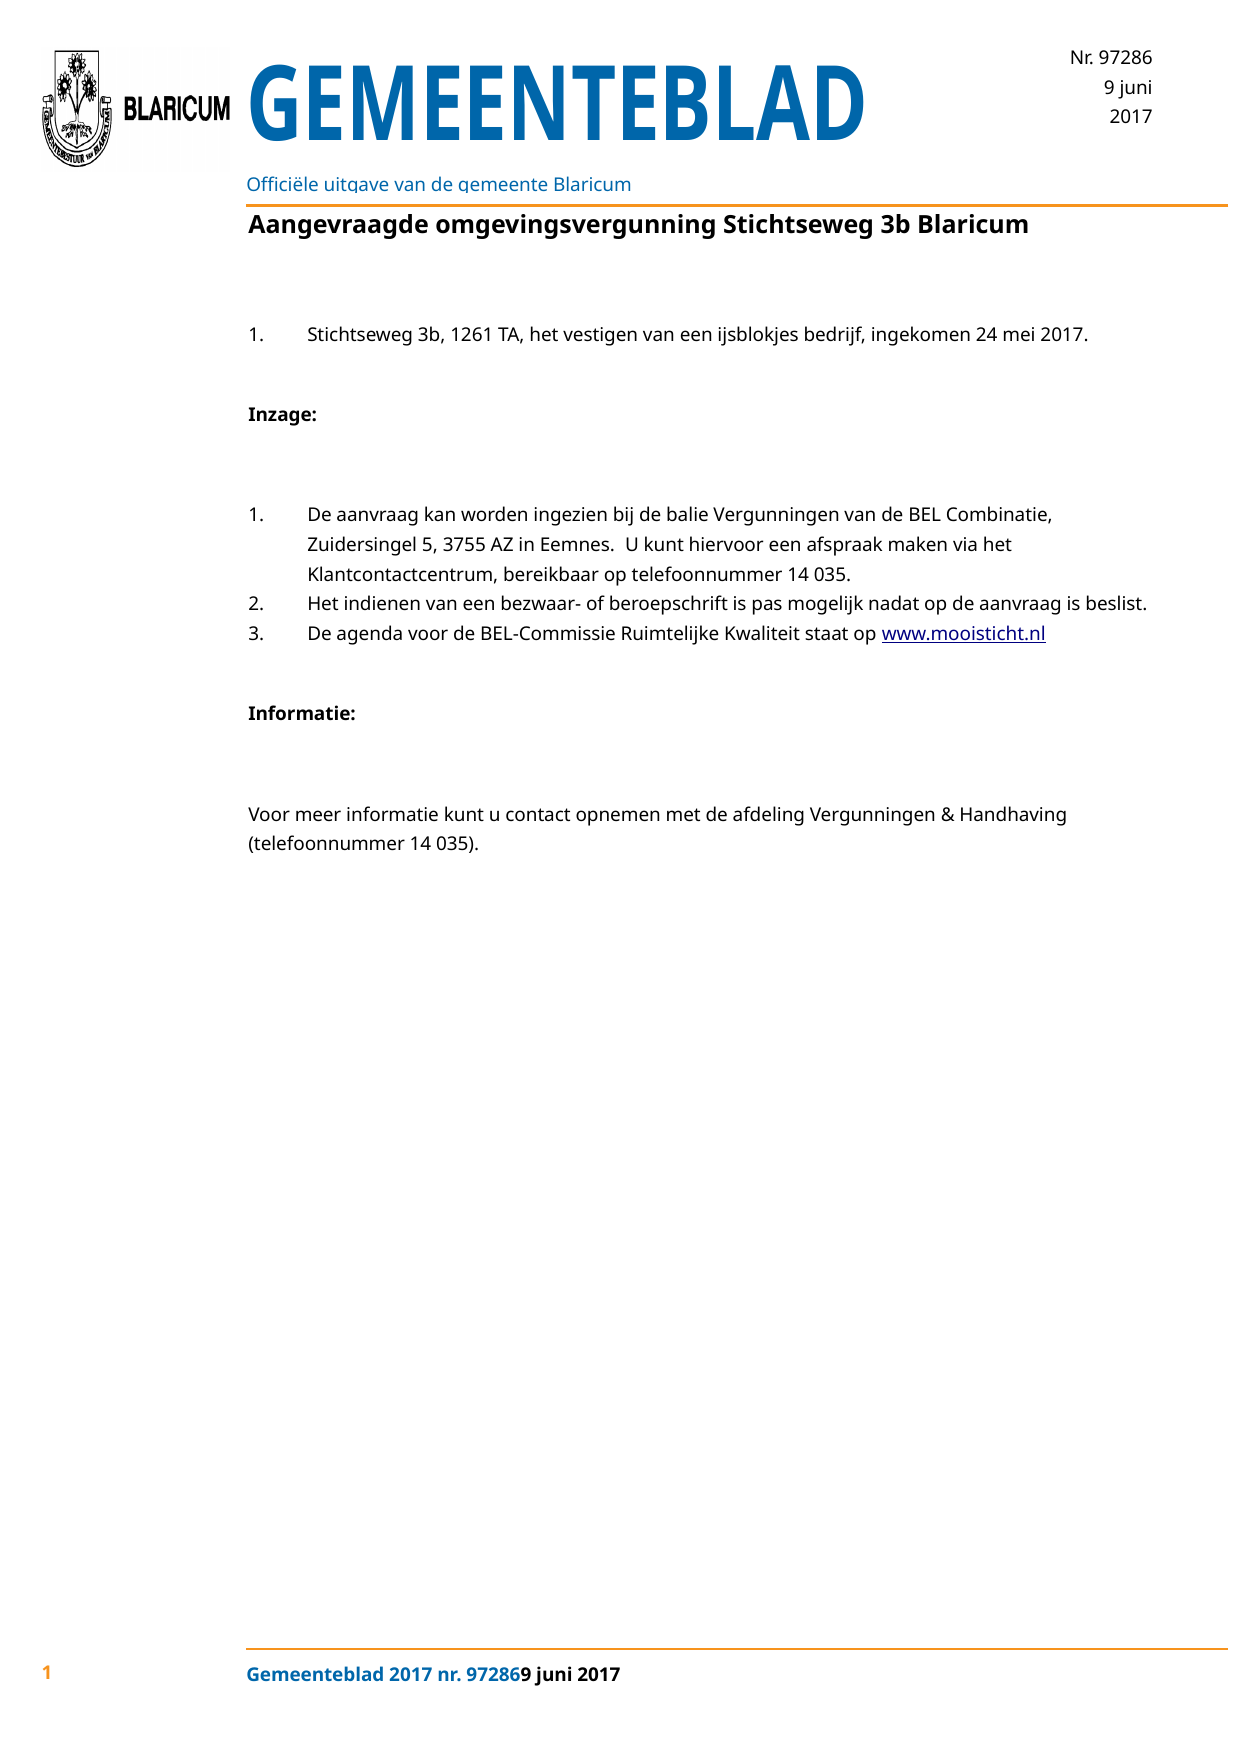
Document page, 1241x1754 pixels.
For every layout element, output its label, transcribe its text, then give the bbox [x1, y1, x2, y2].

text Informatie: [248, 700, 1152, 726]
text Voor meer informatie kunt u contact opnemen met de afdeling Vergunningen & Handhaving (telefoonnummer 14 035). [248, 801, 1152, 856]
list Stichtseweg 3b, 1261 TA, het vestigen van een ijsblokjes bedrijf, ingekomen 24 mei 2017. [248, 321, 1152, 346]
text Inzage: [248, 401, 1152, 426]
list De agenda voor de BEL-Commissie Ruimtelijke Kwaliteit staat op www.mooisticht.nl [248, 620, 1152, 646]
list Het indienen van een bezwaar- of beroepschrift is pas mogelijk nadat op de aanvraag is beslist. [248, 590, 1152, 616]
list De aanvraag kan worden ingezien bij de balie Vergunningen van de BEL Combinatie, Zuidersingel 5, 3755 AZ in Eemnes. U kunt hiervoor een afspraak maken via het Klantcontactcentrum, bereikbaar op telefoonnummer 14 035. [248, 502, 1152, 586]
text Aangevraagde omgevingsvergunning Stichtseweg 3b Blaricum [248, 207, 1152, 241]
picture [41, 47, 231, 172]
